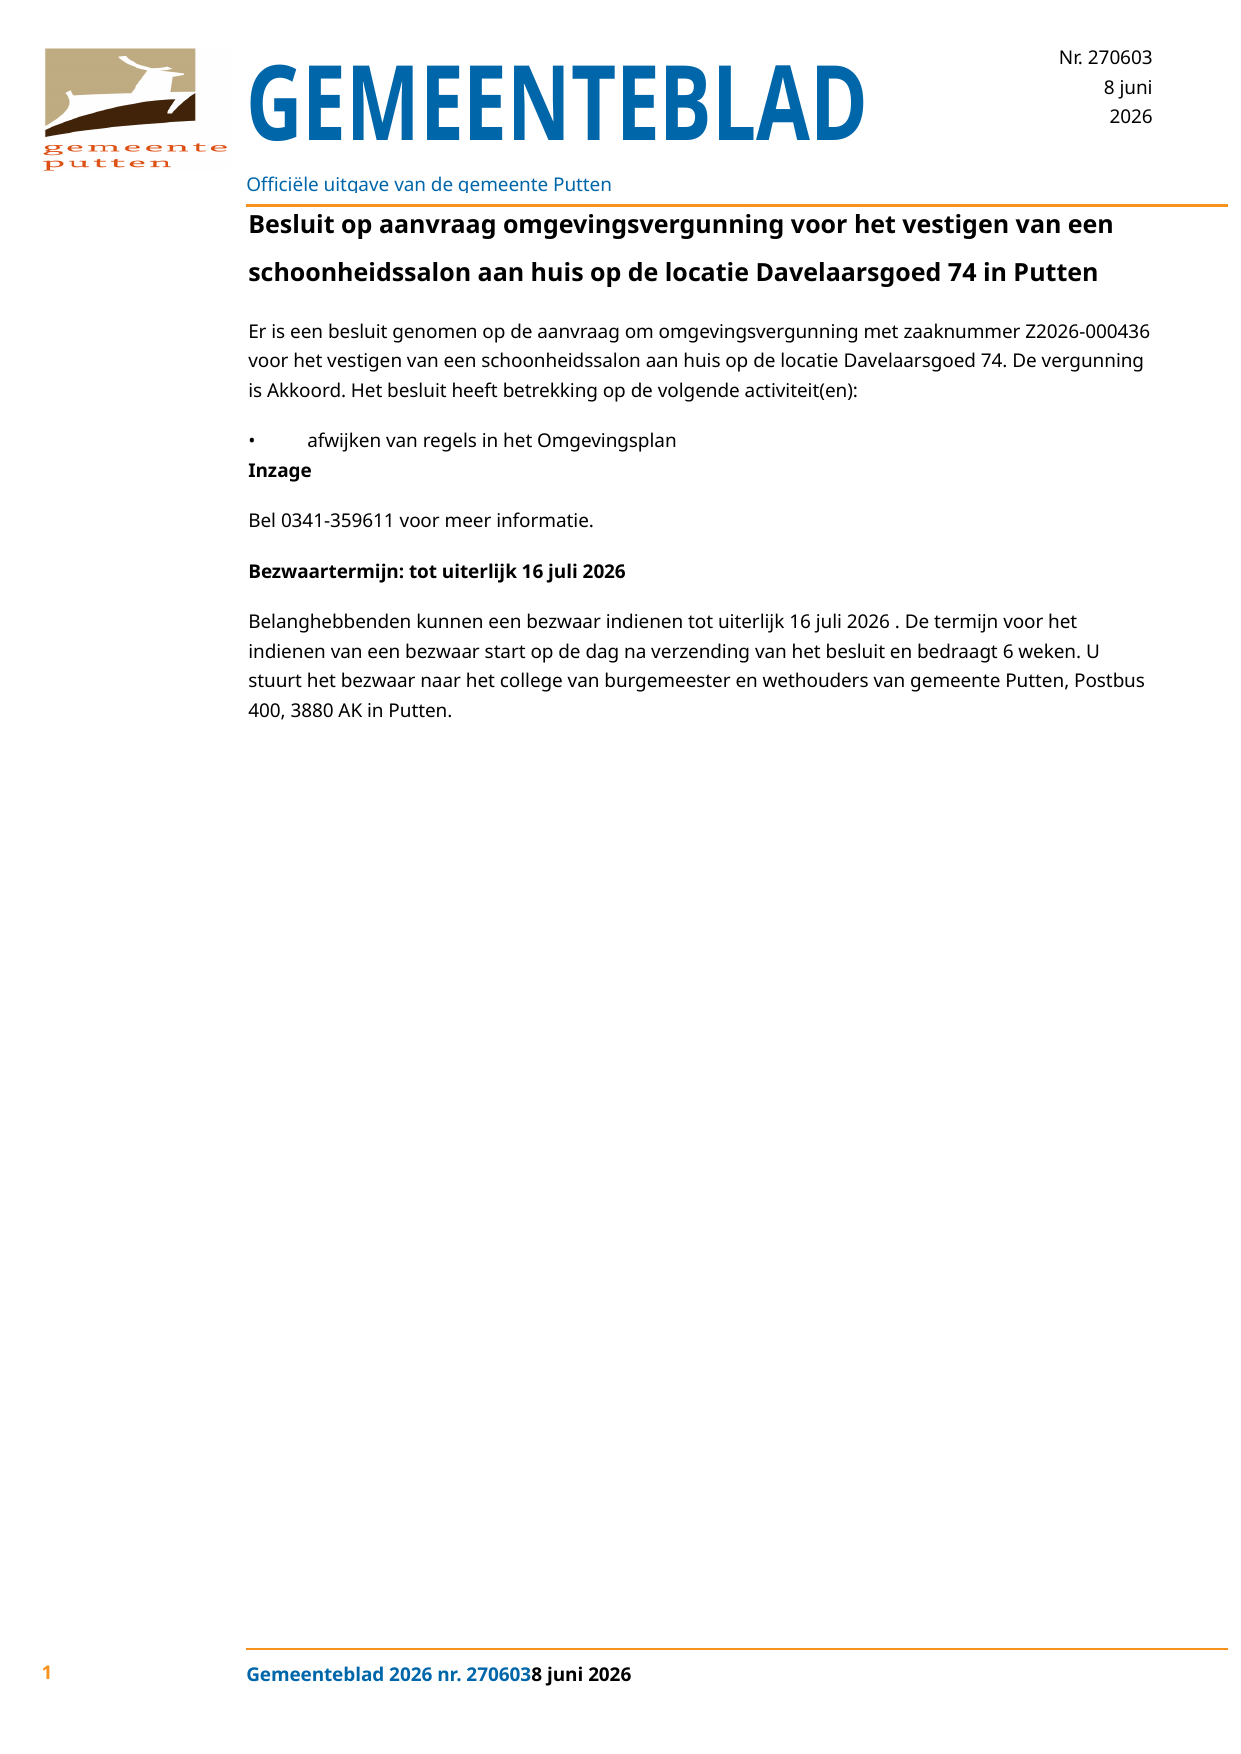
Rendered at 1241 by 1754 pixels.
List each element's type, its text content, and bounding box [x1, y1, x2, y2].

text Er is een besluit genomen op de aanvraag om omgevingsvergunning met zaaknummer Z2026-000436 voor het vestigen van een schoonheidssalon aan huis op de locatie Davelaarsgoed 74. De vergunning is Akkoord. Het besluit heeft betrekking op de volgende activiteit(en): [248, 318, 1152, 403]
text Belanghebbenden kunnen een bezwaar indienen tot uiterlijk 16 juli 2026 . De termijn voor het indienen van een bezwaar start op de dag na verzending van het besluit en bedraagt 6 weken. U stuurt het bezwaar naar het college van burgemeester en wethouders van gemeente Putten, Postbus 400, 3880 AK in Putten. [248, 608, 1152, 723]
text Bezwaartermijn: tot uiterlijk 16 juli 2026 [248, 558, 1152, 584]
text Inzage [248, 457, 1152, 483]
text Bel 0341-359611 voor meer informatie. [248, 507, 1152, 533]
picture [41, 47, 231, 172]
text Besluit op aanvraag omgevingsvergunning voor het vestigen van een schoonheidssalon aan huis op de locatie Davelaarsgoed 74 in Putten [248, 207, 1152, 288]
list afwijken van regels in het Omgevingsplan [248, 427, 1152, 453]
